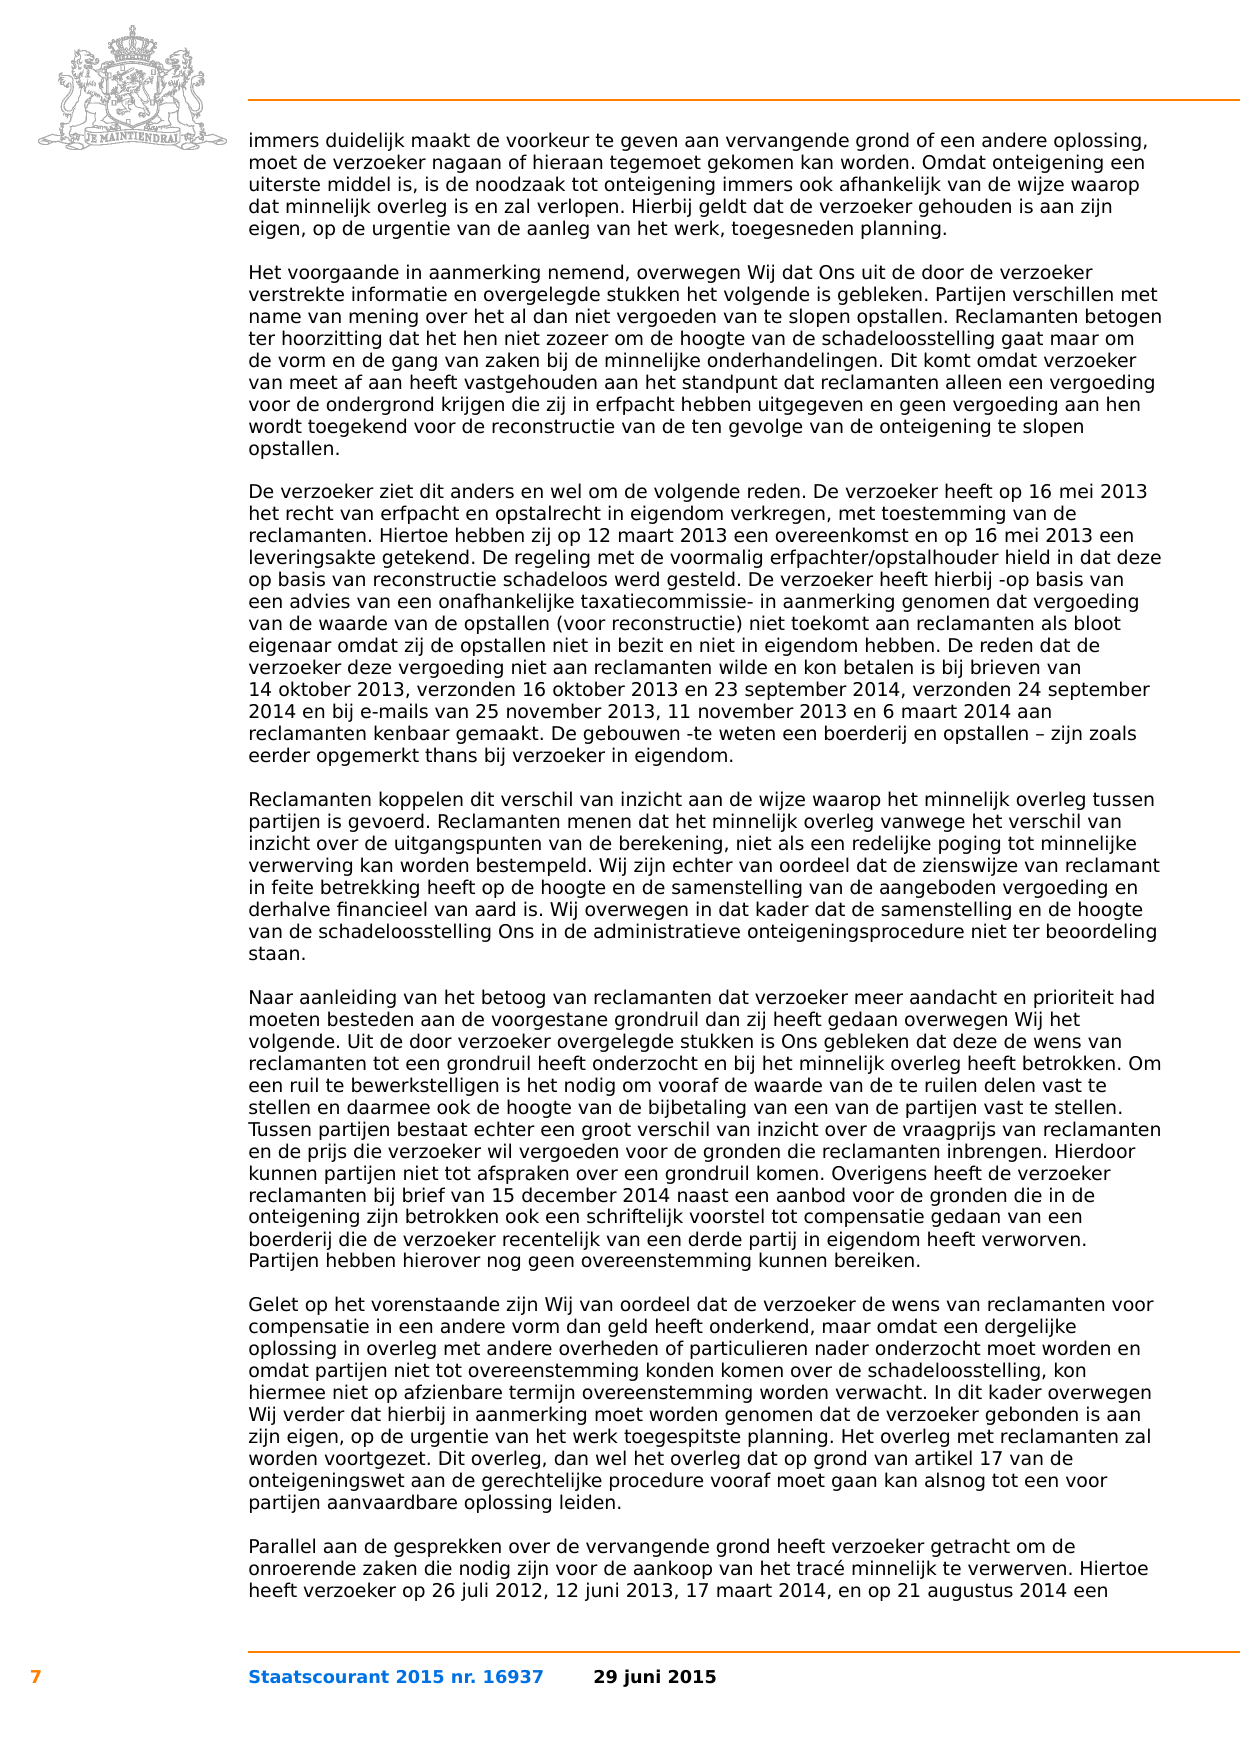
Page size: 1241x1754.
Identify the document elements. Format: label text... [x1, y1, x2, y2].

text immers duidelijk maakt de voorkeur te geven aan vervangende grond of een andere oplossing, moet de verzoeker nagaan of hieraan tegemoet gekomen kan worden. Omdat onteigening een uiterste middel is, is de noodzaak tot onteigening immers ook afhankelijk van de wijze waarop dat minnelijk overleg is en zal verlopen. Hierbij geldt dat de verzoeker gehouden is aan zijn eigen, op de urgentie van de aanleg van het werk, toegesneden planning. [248, 130, 1163, 240]
picture [38, 25, 227, 150]
text Naar aanleiding van het betoog van reclamanten dat verzoeker meer aandacht en prioriteit had moeten besteden aan de voorgestane grondruil dan zij heeft gedaan overwegen Wij het volgende. Uit de door verzoeker overgelegde stukken is Ons gebleken dat deze de wens van reclamanten tot een grondruil heeft onderzocht en bij het minnelijk overleg heeft betrokken. Om een ruil te bewerkstelligen is het nodig om vooraf de waarde van de te ruilen delen vast te stellen en daarmee ook de hoogte van de bijbetaling van een van de partijen vast te stellen. Tussen partijen bestaat echter een groot verschil van inzicht over de vraagprijs van reclamanten en de prijs die verzoeker wil vergoeden voor de gronden die reclamanten inbrengen. Hierdoor kunnen partijen niet tot afspraken over een grondruil komen. Overigens heeft de verzoeker reclamanten bij brief van 15 december 2014 naast een aanbod voor de gronden die in de onteigening zijn betrokken ook een schriftelijk voorstel tot compensatie gedaan van een boerderij die de verzoeker recentelijk van een derde partij in eigendom heeft verworven. Partijen hebben hierover nog geen overeenstemming kunnen bereiken. [248, 987, 1163, 1272]
text Gelet op het vorenstaande zijn Wij van oordeel dat de verzoeker de wens van reclamanten voor compensatie in een andere vorm dan geld heeft onderkend, maar omdat een dergelijke oplossing in overleg met andere overheden of particulieren nader onderzocht moet worden en omdat partijen niet tot overeenstemming konden komen over de schadeloosstelling, kon hiermee niet op afzienbare termijn overeenstemming worden verwacht. In dit kader overwegen Wij verder dat hierbij in aanmerking moet worden genomen dat de verzoeker gebonden is aan zijn eigen, op de urgentie van het werk toegespitste planning. Het overleg met reclamanten zal worden voortgezet. Dit overleg, dan wel het overleg dat op grond van artikel 17 van de onteigeningswet aan de gerechtelijke procedure vooraf moet gaan kan alsnog tot een voor partijen aanvaardbare oplossing leiden. [248, 1294, 1163, 1514]
text Parallel aan de gesprekken over de vervangende grond heeft verzoeker getracht om de onroerende zaken die nodig zijn voor de aankoop van het tracé minnelijk te verwerven. Hiertoe heeft verzoeker op 26 juli 2012, 12 juni 2013, 17 maart 2014, en op 21 augustus 2014 een [248, 1536, 1163, 1602]
text Het voorgaande in aanmerking nemend, overwegen Wij dat Ons uit de door de verzoeker verstrekte informatie en overgelegde stukken het volgende is gebleken. Partijen verschillen met name van mening over het al dan niet vergoeden van te slopen opstallen. Reclamanten betogen ter hoorzitting dat het hen niet zozeer om de hoogte van de schadeloosstelling gaat maar om de vorm en de gang van zaken bij de minnelijke onderhandelingen. Dit komt omdat verzoeker van meet af aan heeft vastgehouden aan het standpunt dat reclamanten alleen een vergoeding voor de ondergrond krijgen die zij in erfpacht hebben uitgegeven en geen vergoeding aan hen wordt toegekend voor de reconstructie van de ten gevolge van de onteigening te slopen opstallen. [248, 262, 1163, 459]
text Reclamanten koppelen dit verschil van inzicht aan de wijze waarop het minnelijk overleg tussen partijen is gevoerd. Reclamanten menen dat het minnelijk overleg vanwege het verschil van inzicht over de uitgangspunten van de berekening, niet als een redelijke poging tot minnelijke verwerving kan worden bestempeld. Wij zijn echter van oordeel dat de zienswijze van reclamant in feite betrekking heeft op de hoogte en de samenstelling van de aangeboden vergoeding en derhalve financieel van aard is. Wij overwegen in dat kader dat de samenstelling en de hoogte van de schadeloosstelling Ons in de administratieve onteigeningsprocedure niet ter beoordeling staan. [248, 789, 1163, 965]
text De verzoeker ziet dit anders en wel om de volgende reden. De verzoeker heeft op 16 mei 2013 het recht van erfpacht en opstalrecht in eigendom verkregen, met toestemming van de reclamanten. Hiertoe hebben zij op 12 maart 2013 een overeenkomst en op 16 mei 2013 een leveringsakte getekend. De regeling met de voormalig erfpachter/opstalhouder hield in dat deze op basis van reconstructie schadeloos werd gesteld. De verzoeker heeft hierbij -op basis van een advies van een onafhankelijke taxatiecommissie- in aanmerking genomen dat vergoeding van de waarde van de opstallen (voor reconstructie) niet toekomt aan reclamanten als bloot eigenaar omdat zij de opstallen niet in bezit en niet in eigendom hebben. De reden dat de verzoeker deze vergoeding niet aan reclamanten wilde en kon betalen is bij brieven van 14 oktober 2013, verzonden 16 oktober 2013 en 23 september 2014, verzonden 24 september 2014 en bij e-mails van 25 november 2013, 11 november 2013 en 6 maart 2014 aan reclamanten kenbaar gemaakt. De gebouwen -te weten een boerderij en opstallen – zijn zoals eerder opgemerkt thans bij verzoeker in eigendom. [248, 481, 1163, 767]
